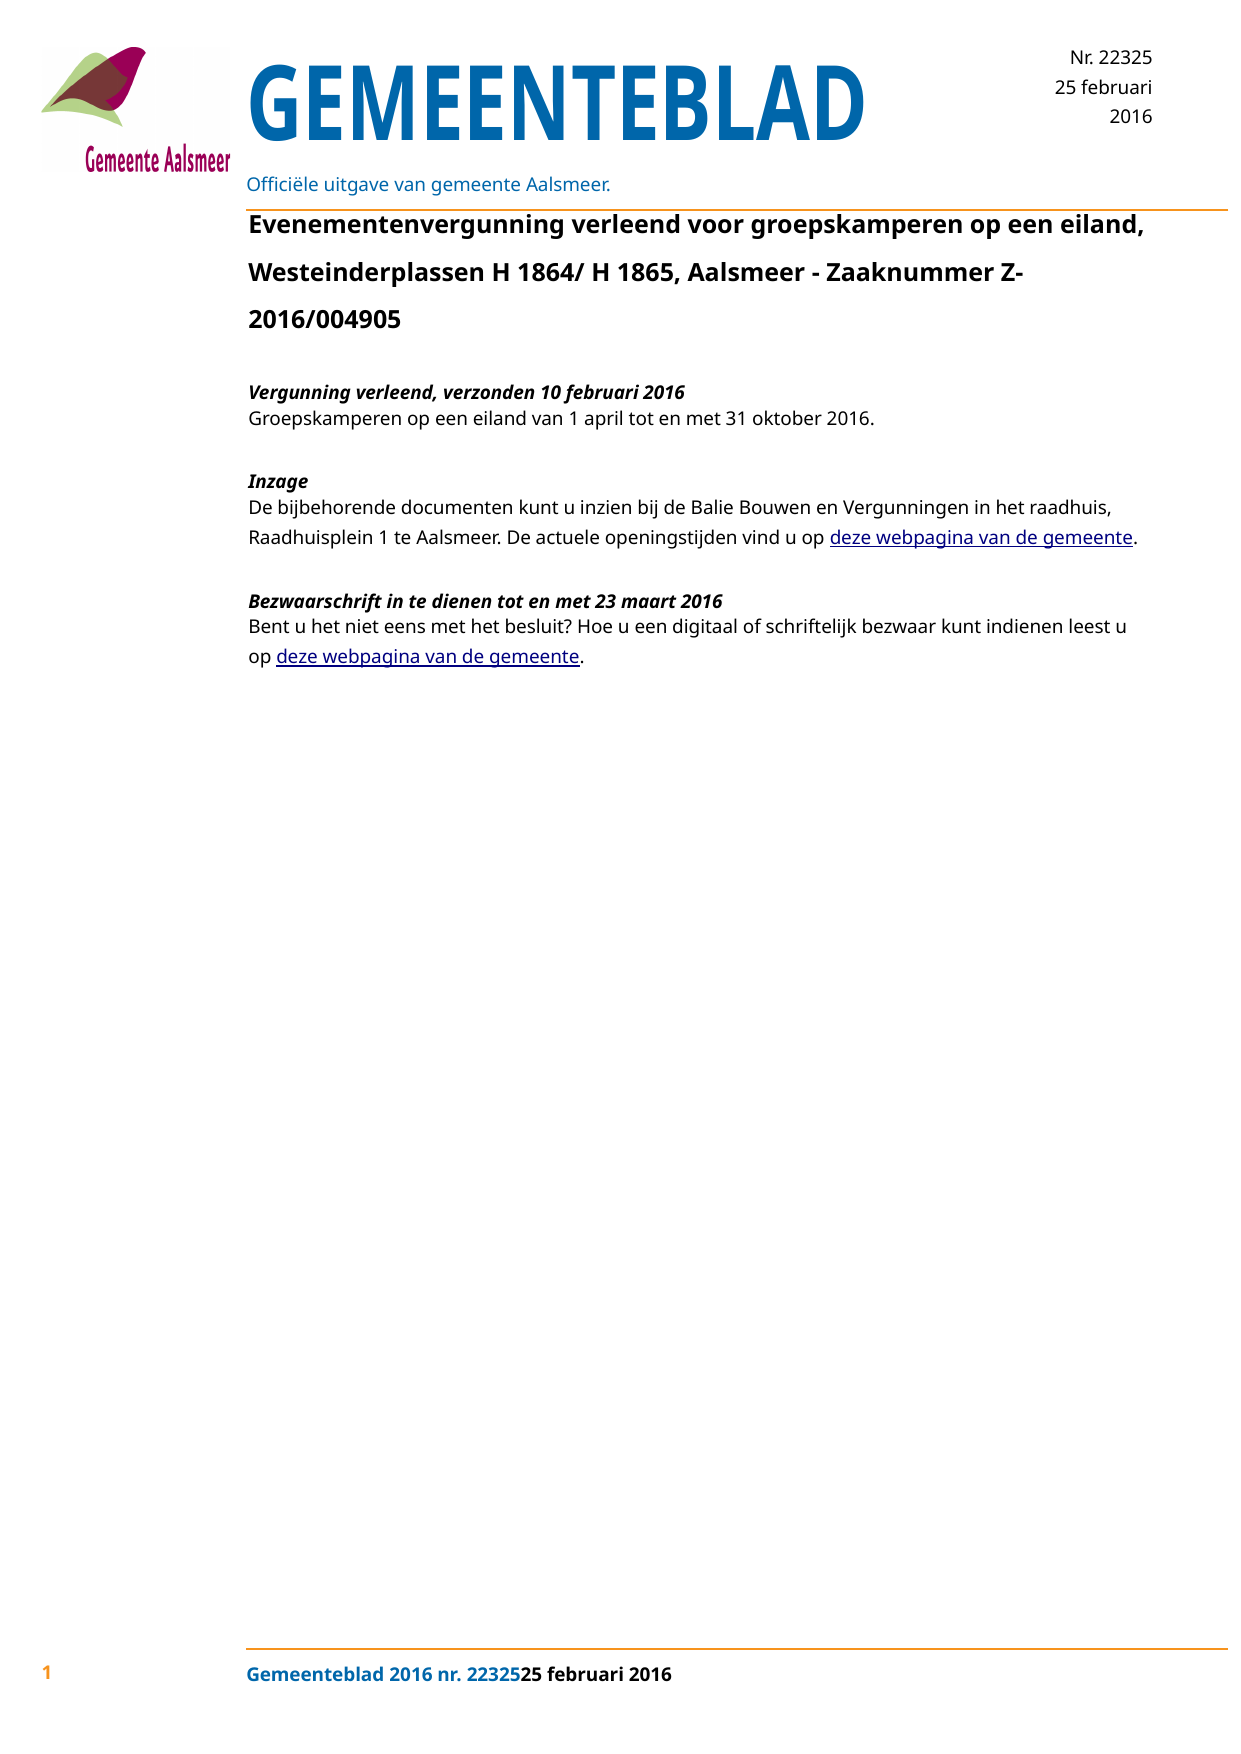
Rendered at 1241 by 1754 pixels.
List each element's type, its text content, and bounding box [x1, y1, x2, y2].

text Bent u het niet eens met het besluit? Hoe u een digitaal of schriftelijk bezwaar kunt indienen leest u op deze webpagina van de gemeente. [248, 614, 1152, 669]
text Bezwaarschrift in te dienen tot en met 23 maart 2016 [248, 588, 1152, 614]
text Inzage [248, 469, 1152, 494]
text Vergunning verleend, verzonden 10 februari 2016 [248, 379, 1152, 405]
text Groepskamperen op een eiland van 1 april tot en met 31 oktober 2016. [248, 405, 1152, 431]
text Evenementenvergunning verleend voor groepskamperen op een eiland, Westeinderplassen H 1864/ H 1865, Aalsmeer - Zaaknummer Z-2016/004905 [248, 211, 1152, 336]
text De bijbehorende documenten kunt u inzien bij de Balie Bouwen en Vergunningen in het raadhuis, Raadhuisplein 1 te Aalsmeer. De actuele openingstijden vind u op deze webpagina van de gemeente. [248, 494, 1152, 550]
picture [41, 47, 231, 172]
